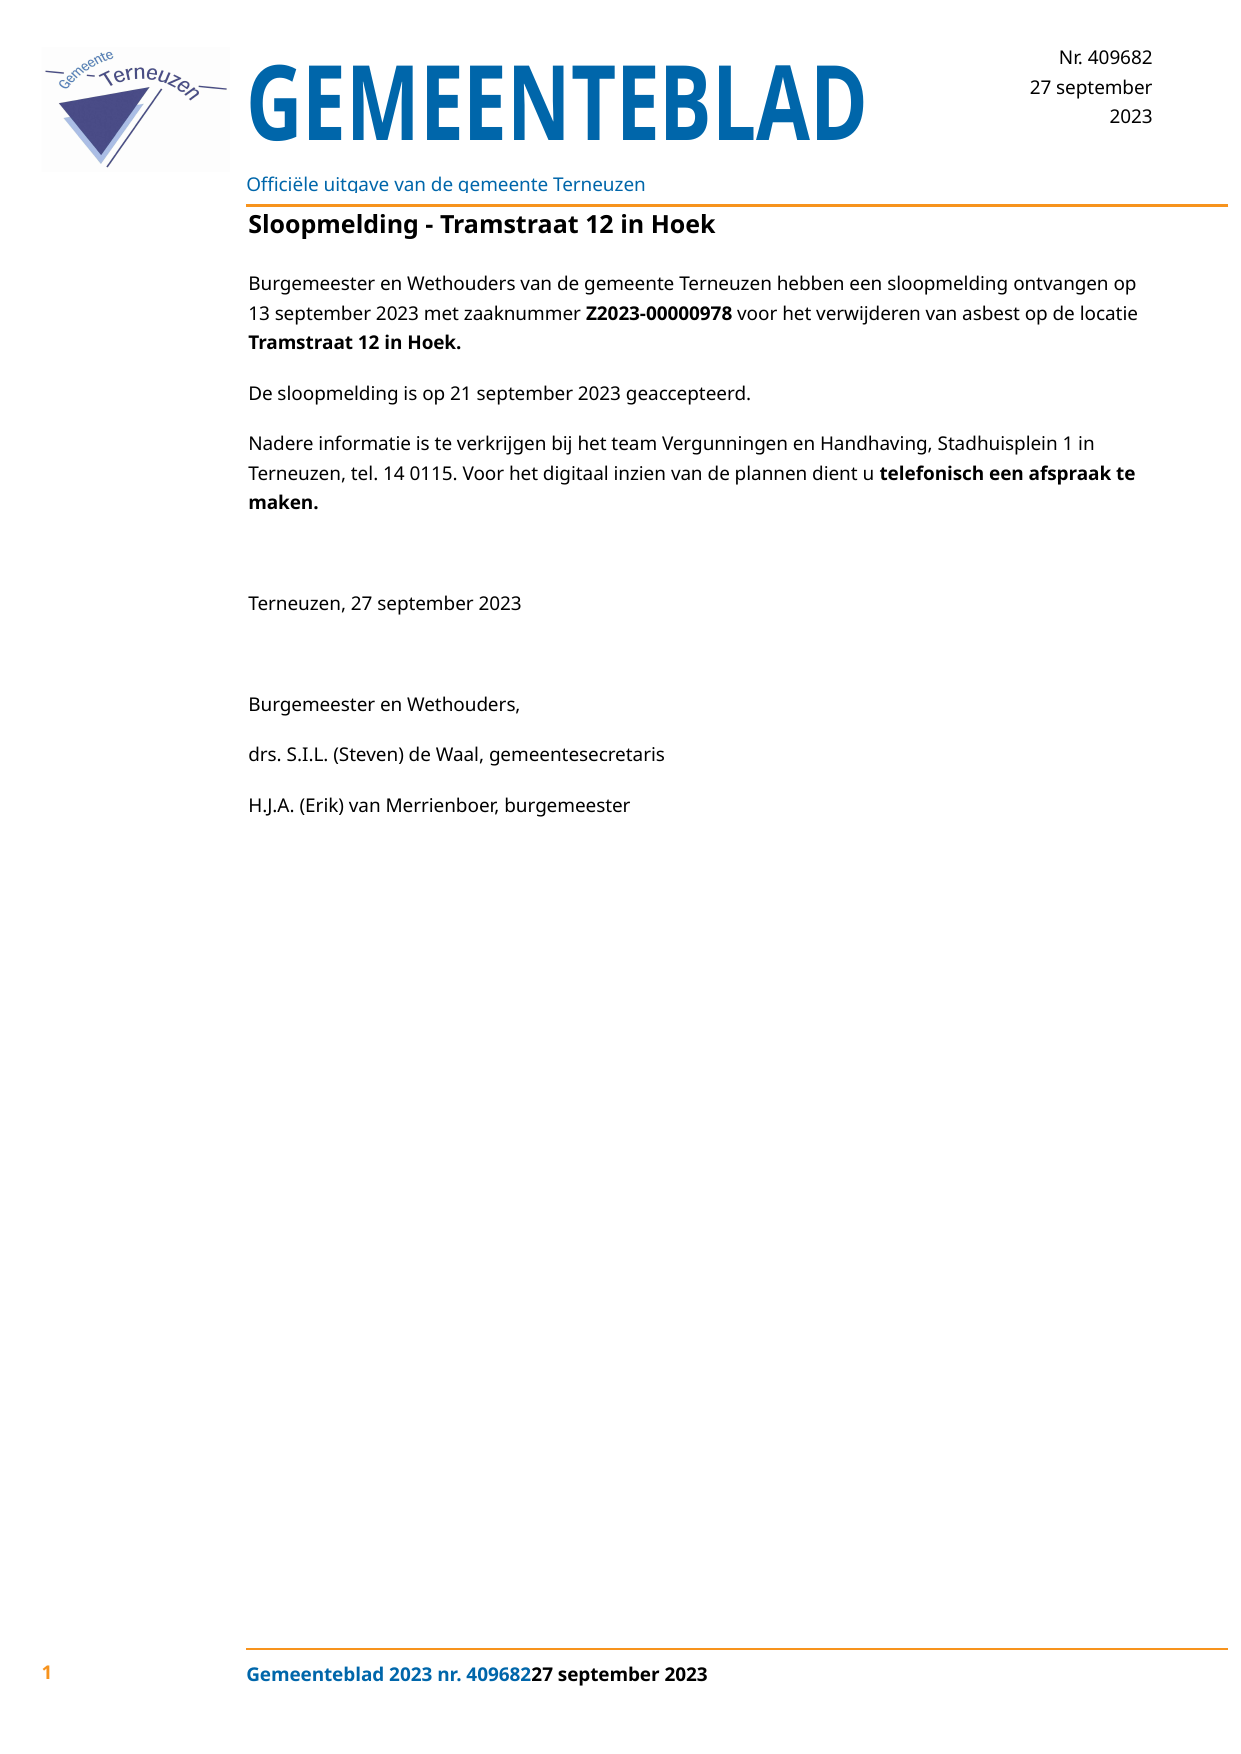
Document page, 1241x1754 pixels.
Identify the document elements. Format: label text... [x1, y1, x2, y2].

text Burgemeester en Wethouders van de gemeente Terneuzen hebben een sloopmelding ontvangen op 13 september 2023 met zaaknummer Z2023-00000978 voor het verwijderen van asbest op de locatie Tramstraat 12 in Hoek. [248, 270, 1152, 355]
picture [41, 47, 231, 172]
text Nadere informatie is te verkrijgen bij het team Vergunningen en Handhaving, Stadhuisplein 1 in Terneuzen, tel. 14 0115. Voor het digitaal inzien van de plannen dient u telefonisch een afspraak te maken. [248, 430, 1152, 515]
text drs. S.I.L. (Steven) de Waal, gemeentesecretaris [248, 742, 1152, 767]
text De sloopmelding is op 21 september 2023 geaccepteerd. [248, 380, 1152, 406]
text Terneuzen, 27 september 2023 [248, 590, 1152, 616]
text Sloopmelding - Tramstraat 12 in Hoek [248, 207, 1152, 241]
text Burgemeester en Wethouders, [248, 691, 1152, 717]
text H.J.A. (Erik) van Merrienboer, burgemeester [248, 792, 1152, 818]
